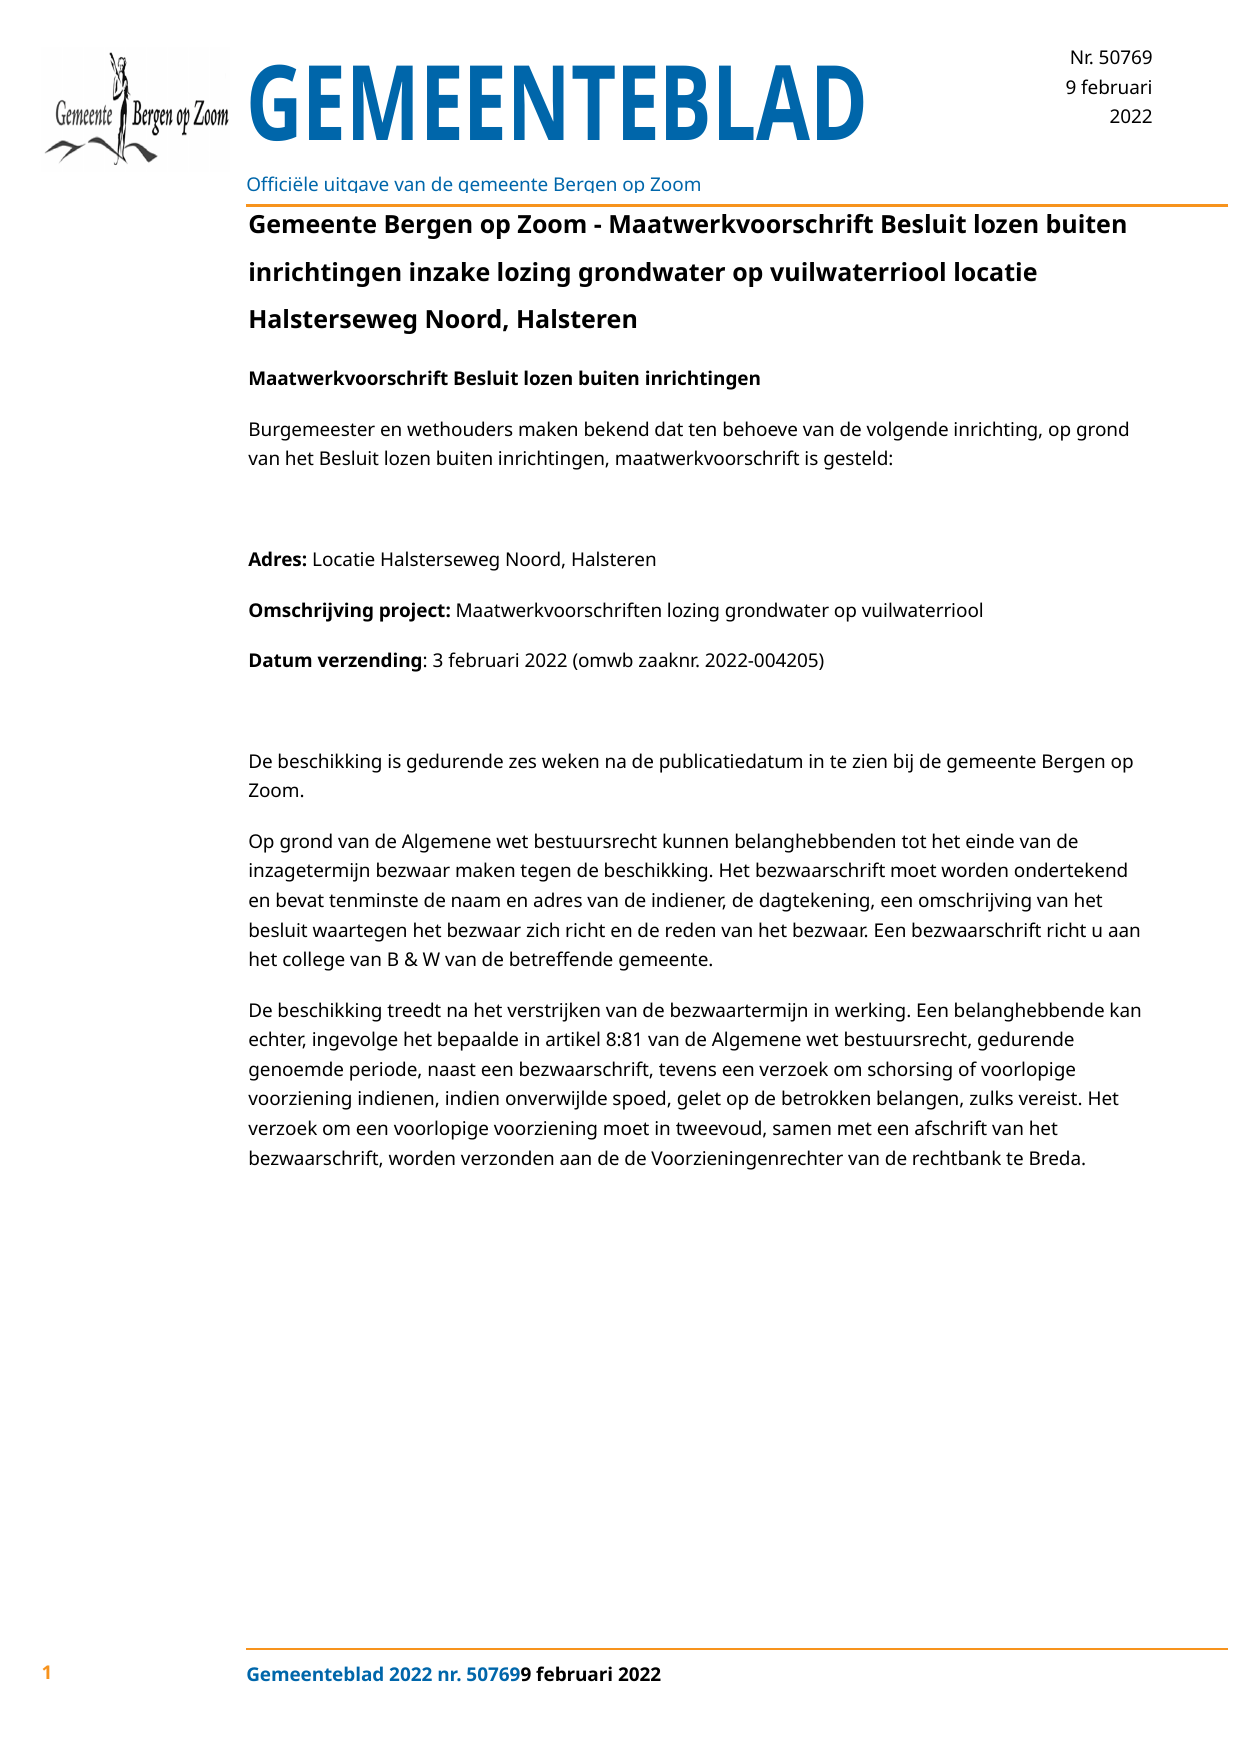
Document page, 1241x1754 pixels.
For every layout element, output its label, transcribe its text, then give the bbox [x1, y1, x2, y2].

text Omschrijving project: Maatwerkvoorschriften lozing grondwater op vuilwaterriool [248, 597, 1152, 622]
text De beschikking treedt na het verstrijken van de bezwaartermijn in werking. Een belanghebbende kan echter, ingevolge het bepaalde in artikel 8:81 van de Algemene wet bestuursrecht, gedurende genoemde periode, naast een bezwaarschrift, tevens een verzoek om schorsing of voorlopige voorziening indienen, indien onverwijlde spoed, gelet op de betrokken belangen, zulks vereist. Het verzoek om een voorlopige voorziening moet in tweevoud, samen met een afschrift van het bezwaarschrift, worden verzonden aan de de Voorzieningenrechter van de rechtbank te Breda. [248, 997, 1152, 1170]
text Burgemeester en wethouders maken bekend dat ten behoeve van de volgende inrichting, op grond van het Besluit lozen buiten inrichtingen, maatwerkvoorschrift is gesteld: [248, 416, 1152, 471]
text Datum verzending: 3 februari 2022 (omwb zaaknr. 2022-004205) [248, 647, 1152, 673]
text Maatwerkvoorschrift Besluit lozen buiten inrichtingen [248, 366, 1152, 391]
text Adres: Locatie Halsterseweg Noord, Halsteren [248, 546, 1152, 572]
text Gemeente Bergen op Zoom - Maatwerkvoorschrift Besluit lozen buiten inrichtingen inzake lozing grondwater op vuilwaterriool locatie Halsterseweg Noord, Halsteren [248, 207, 1152, 336]
text De beschikking is gedurende zes weken na de publicatiedatum in te zien bij de gemeente Bergen op Zoom. [248, 748, 1152, 803]
text Op grond van de Algemene wet bestuursrecht kunnen belanghebbenden tot het einde van de inzagetermijn bezwaar maken tegen de beschikking. Het bezwaarschrift moet worden ondertekend en bevat tenminste de naam en adres van de indiener, de dagtekening, een omschrijving van het besluit waartegen het bezwaar zich richt en de reden van het bezwaar. Een bezwaarschrift richt u aan het college van B & W van de betreffende gemeente. [248, 828, 1152, 972]
picture [41, 47, 231, 172]
